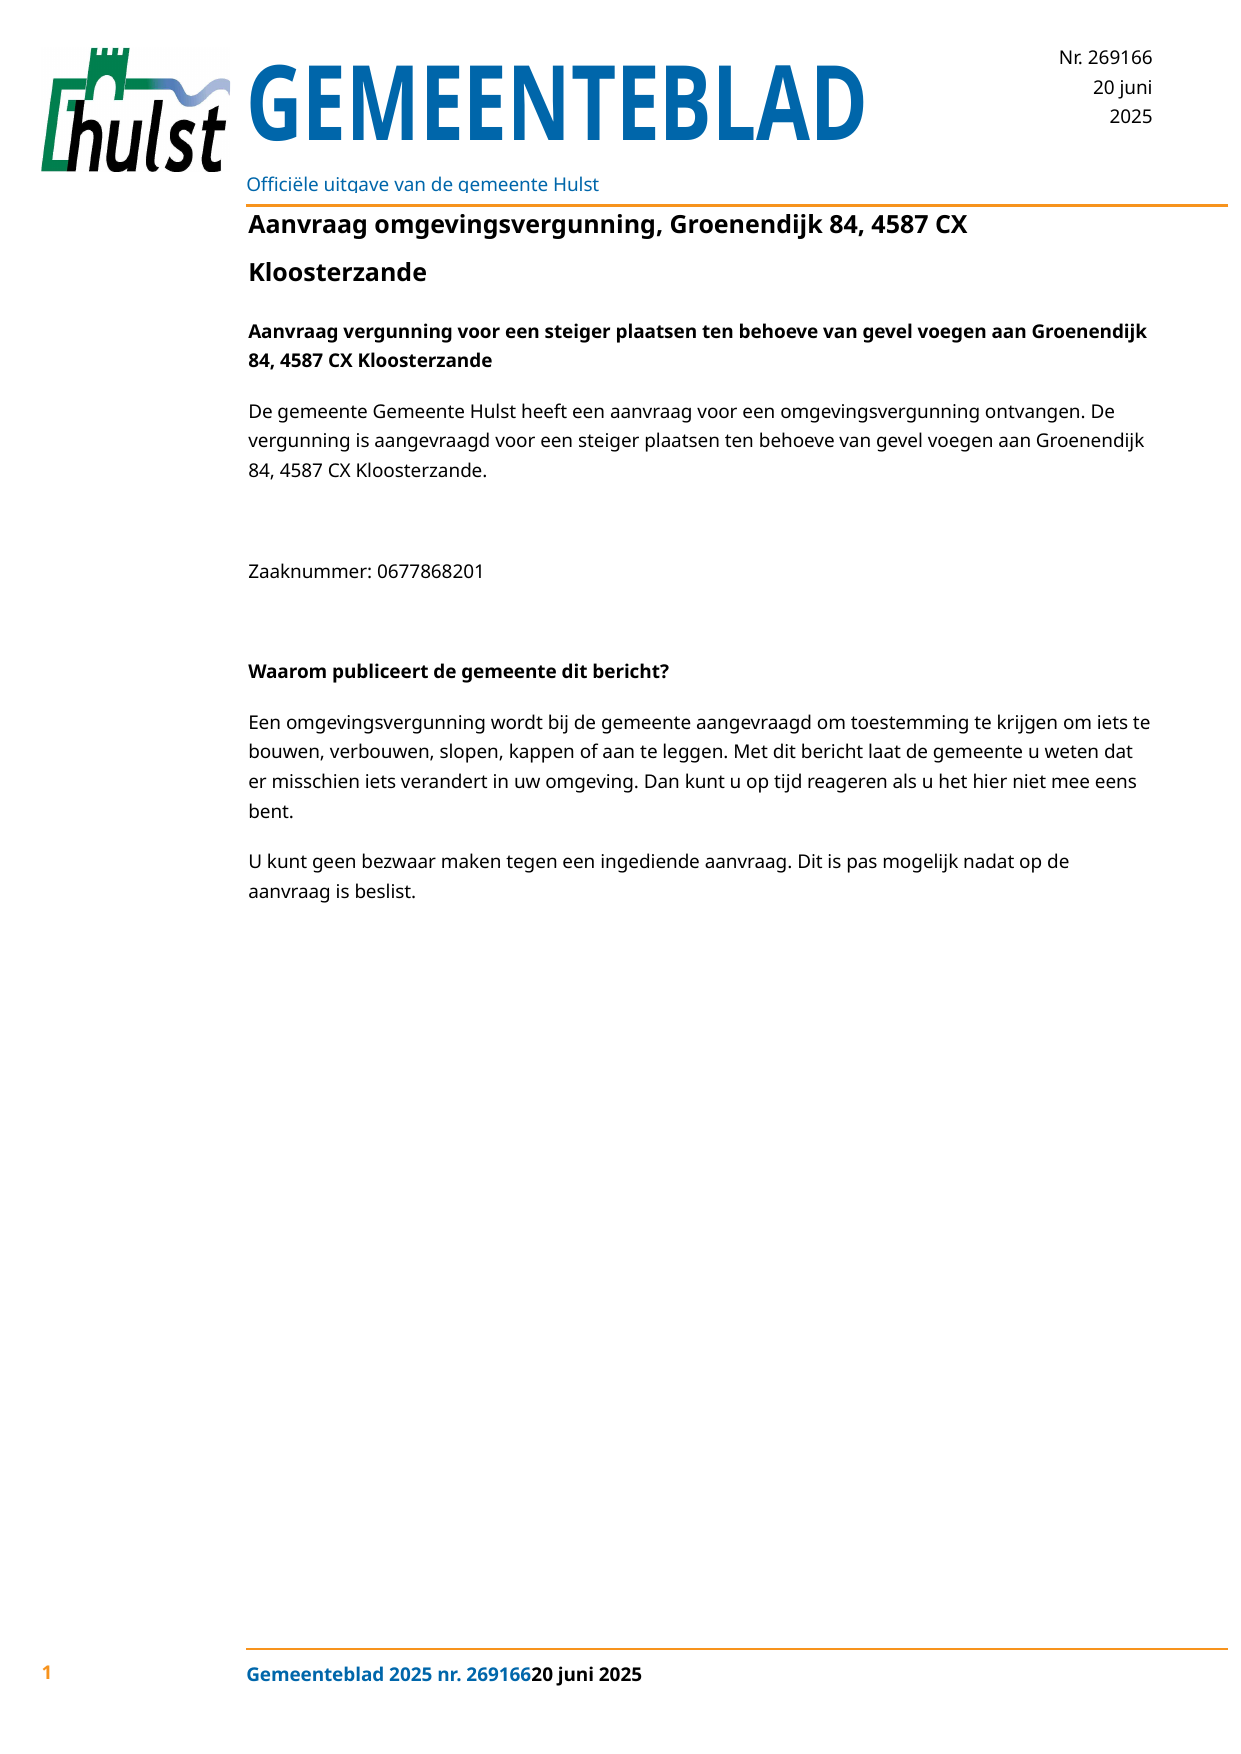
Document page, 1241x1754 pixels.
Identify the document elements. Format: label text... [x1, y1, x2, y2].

text Zaaknummer: 0677868201 [248, 558, 1152, 584]
text Aanvraag vergunning voor een steiger plaatsen ten behoeve van gevel voegen aan Groenendijk 84, 4587 CX Kloosterzande [248, 318, 1152, 373]
text Waarom publiceert de gemeente dit bericht? [248, 659, 1152, 684]
picture [41, 47, 231, 172]
text Aanvraag omgevingsvergunning, Groenendijk 84, 4587 CX Kloosterzande [248, 207, 1152, 288]
text De gemeente Gemeente Hulst heeft een aanvraag voor een omgevingsvergunning ontvangen. De vergunning is aangevraagd voor een steiger plaatsen ten behoeve van gevel voegen aan Groenendijk 84, 4587 CX Kloosterzande. [248, 398, 1152, 483]
text U kunt geen bezwaar maken tegen een ingediende aanvraag. Dit is pas mogelijk nadat op de aanvraag is beslist. [248, 848, 1152, 904]
text Een omgevingsvergunning wordt bij de gemeente aangevraagd om toestemming te krijgen om iets te bouwen, verbouwen, slopen, kappen of aan te leggen. Met dit bericht laat de gemeente u weten dat er misschien iets verandert in uw omgeving. Dan kunt u op tijd reageren als u het hier niet mee eens bent. [248, 709, 1152, 824]
